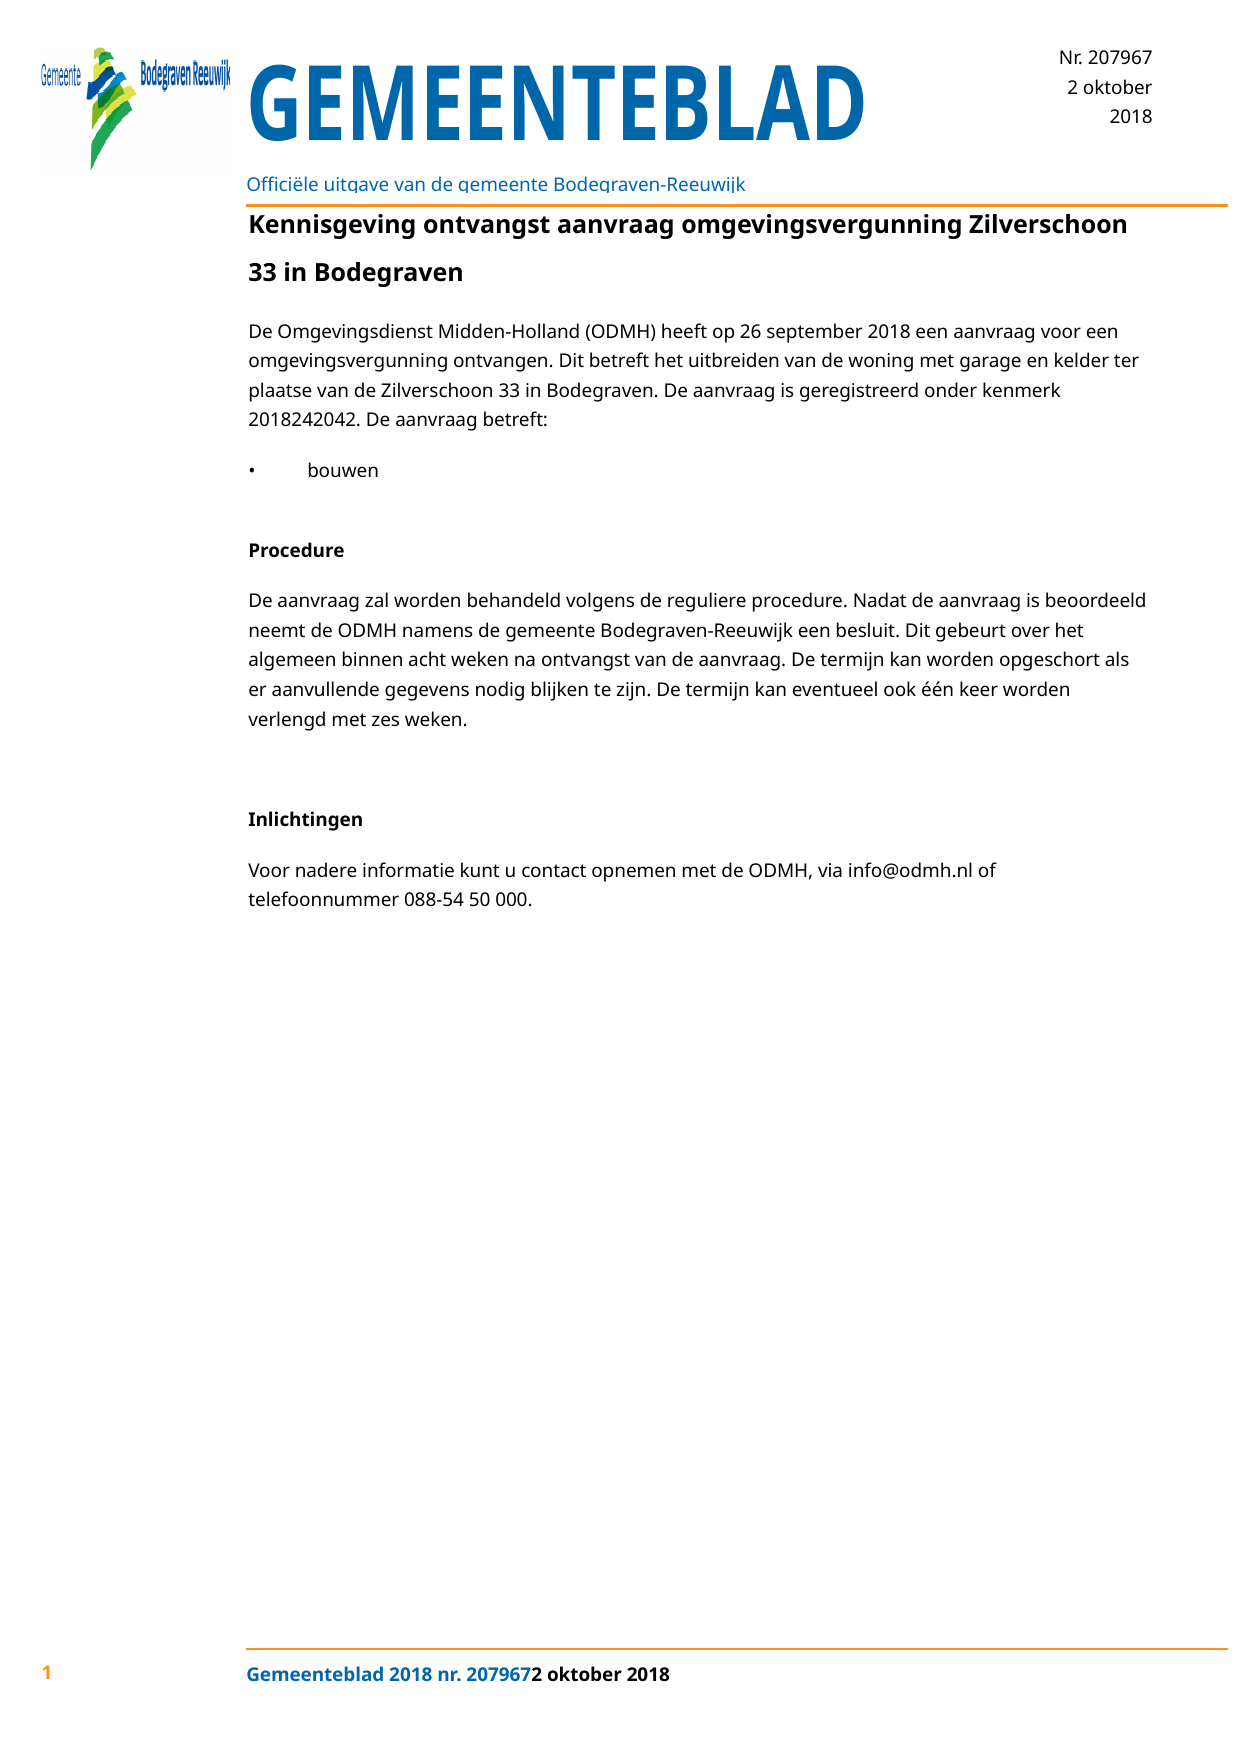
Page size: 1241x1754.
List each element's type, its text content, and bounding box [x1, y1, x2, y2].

text De Omgevingsdienst Midden-Holland (ODMH) heeft op 26 september 2018 een aanvraag voor een omgevingsvergunning ontvangen. Dit betreft het uitbreiden van de woning met garage en kelder ter plaatse van de Zilverschoon 33 in Bodegraven. De aanvraag is geregistreerd onder kenmerk 2018242042. De aanvraag betreft: [248, 318, 1152, 432]
text De aanvraag zal worden behandeld volgens de reguliere procedure. Nadat de aanvraag is beoordeeld neemt de ODMH namens de gemeente Bodegraven-Reeuwijk een besluit. Dit gebeurt over het algemeen binnen acht weken na ontvangst van de aanvraag. De termijn kan worden opgeschort als er aanvullende gegevens nodig blijken te zijn. De termijn kan eventueel ook één keer worden verlengd met zes weken. [248, 587, 1152, 732]
picture [41, 47, 231, 172]
text Voor nadere informatie kunt u contact opnemen met de ODMH, via info@odmh.nl of telefoonnummer 088-54 50 000. [248, 857, 1152, 912]
text Procedure [248, 537, 1152, 563]
text Kennisgeving ontvangst aanvraag omgevingsvergunning Zilverschoon 33 in Bodegraven [248, 207, 1152, 288]
text Inlichtingen [248, 807, 1152, 832]
list bouwen [248, 457, 1152, 483]
